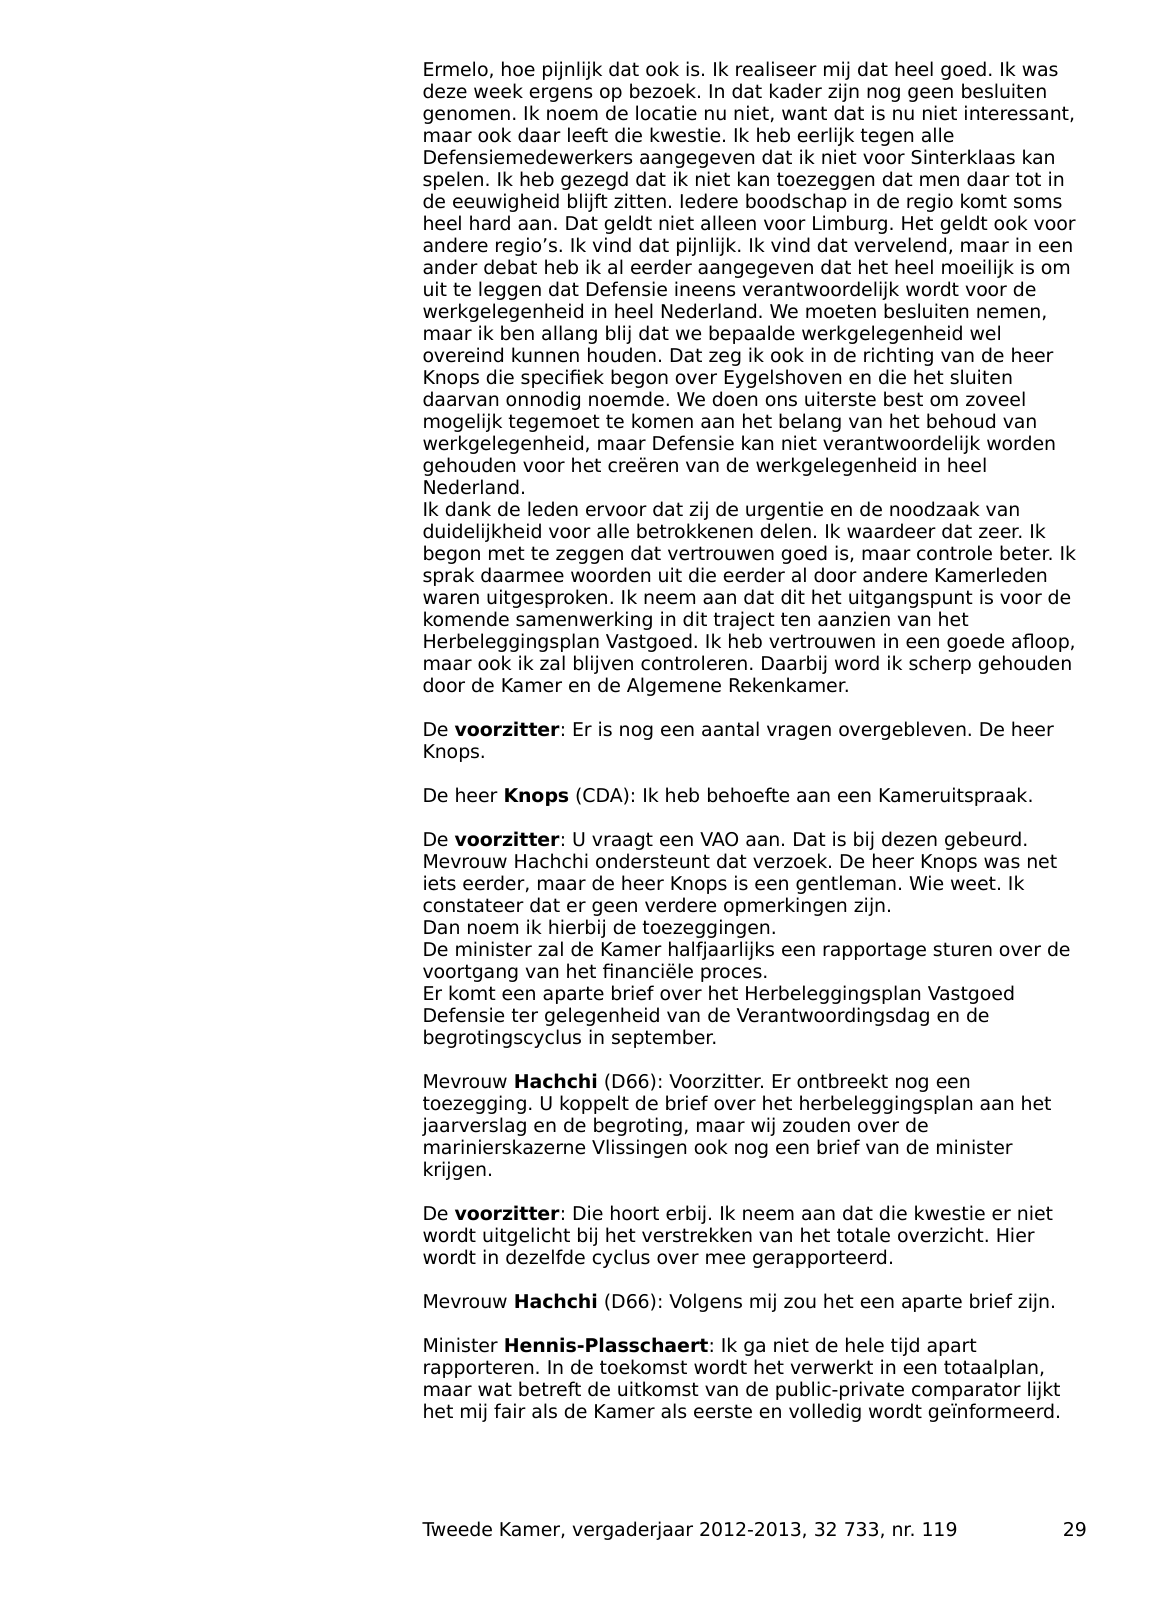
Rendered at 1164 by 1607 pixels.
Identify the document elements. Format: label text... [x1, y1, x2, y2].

text Er komt een aparte brief over het Herbeleggingsplan Vastgoed Defensie ter gelegenheid van de Verantwoordingsdag en de begrotingscyclus in september. [422, 983, 1087, 1049]
text De heer Knops (CDA): Ik heb behoefte aan een Kameruitspraak. [422, 785, 1087, 807]
text De voorzitter: Die hoort erbij. Ik neem aan dat die kwestie er niet wordt uitgelicht bij het verstrekken van het totale overzicht. Hier wordt in dezelfde cyclus over mee gerapporteerd. [422, 1203, 1087, 1269]
text Ermelo, hoe pijnlijk dat ook is. Ik realiseer mij dat heel goed. Ik was deze week ergens op bezoek. In dat kader zijn nog geen besluiten genomen. Ik noem de locatie nu niet, want dat is nu niet interessant, maar ook daar leeft die kwestie. Ik heb eerlijk tegen alle Defensiemedewerkers aangegeven dat ik niet voor Sinterklaas kan spelen. Ik heb gezegd dat ik niet kan toezeggen dat men daar tot in de eeuwigheid blijft zitten. Iedere boodschap in de regio komt soms heel hard aan. Dat geldt niet alleen voor Limburg. Het geldt ook voor andere regio’s. Ik vind dat pijnlijk. Ik vind dat vervelend, maar in een ander debat heb ik al eerder aangegeven dat het heel moeilijk is om uit te leggen dat Defensie ineens verantwoordelijk wordt voor de werkgelegenheid in heel Nederland. We moeten besluiten nemen, maar ik ben allang blij dat we bepaalde werkgelegenheid wel overeind kunnen houden. Dat zeg ik ook in de richting van de heer Knops die specifiek begon over Eygelshoven en die het sluiten daarvan onnodig noemde. We doen ons uiterste best om zoveel mogelijk tegemoet te komen aan het belang van het behoud van werkgelegenheid, maar Defensie kan niet verantwoordelijk worden gehouden voor het creëren van de werkgelegenheid in heel Nederland. [422, 59, 1087, 499]
text De minister zal de Kamer halfjaarlijks een rapportage sturen over de voortgang van het financiële proces. [422, 939, 1087, 983]
text Mevrouw Hachchi (D66): Volgens mij zou het een aparte brief zijn. [422, 1291, 1087, 1313]
text De voorzitter: U vraagt een VAO aan. Dat is bij dezen gebeurd. Mevrouw Hachchi ondersteunt dat verzoek. De heer Knops was net iets eerder, maar de heer Knops is een gentleman. Wie weet. Ik constateer dat er geen verdere opmerkingen zijn. [422, 829, 1087, 917]
text Minister Hennis-Plasschaert: Ik ga niet de hele tijd apart rapporteren. In de toekomst wordt het verwerkt in een totaalplan, maar wat betreft de uitkomst van de public-private comparator lijkt het mij fair als de Kamer als eerste en volledig wordt geïnformeerd. [422, 1335, 1087, 1423]
text Ik dank de leden ervoor dat zij de urgentie en de noodzaak van duidelijkheid voor alle betrokkenen delen. Ik waardeer dat zeer. Ik begon met te zeggen dat vertrouwen goed is, maar controle beter. Ik sprak daarmee woorden uit die eerder al door andere Kamerleden waren uitgesproken. Ik neem aan dat dit het uitgangspunt is voor de komende samenwerking in dit traject ten aanzien van het Herbeleggingsplan Vastgoed. Ik heb vertrouwen in een goede afloop, maar ook ik zal blijven controleren. Daarbij word ik scherp gehouden door de Kamer en de Algemene Rekenkamer. [422, 499, 1087, 696]
text Dan noem ik hierbij de toezeggingen. [422, 917, 1087, 939]
text Mevrouw Hachchi (D66): Voorzitter. Er ontbreekt nog een toezegging. U koppelt de brief over het herbeleggingsplan aan het jaarverslag en de begroting, maar wij zouden over de marinierskazerne Vlissingen ook nog een brief van de minister krijgen. [422, 1071, 1087, 1181]
text De voorzitter: Er is nog een aantal vragen overgebleven. De heer Knops. [422, 719, 1087, 763]
